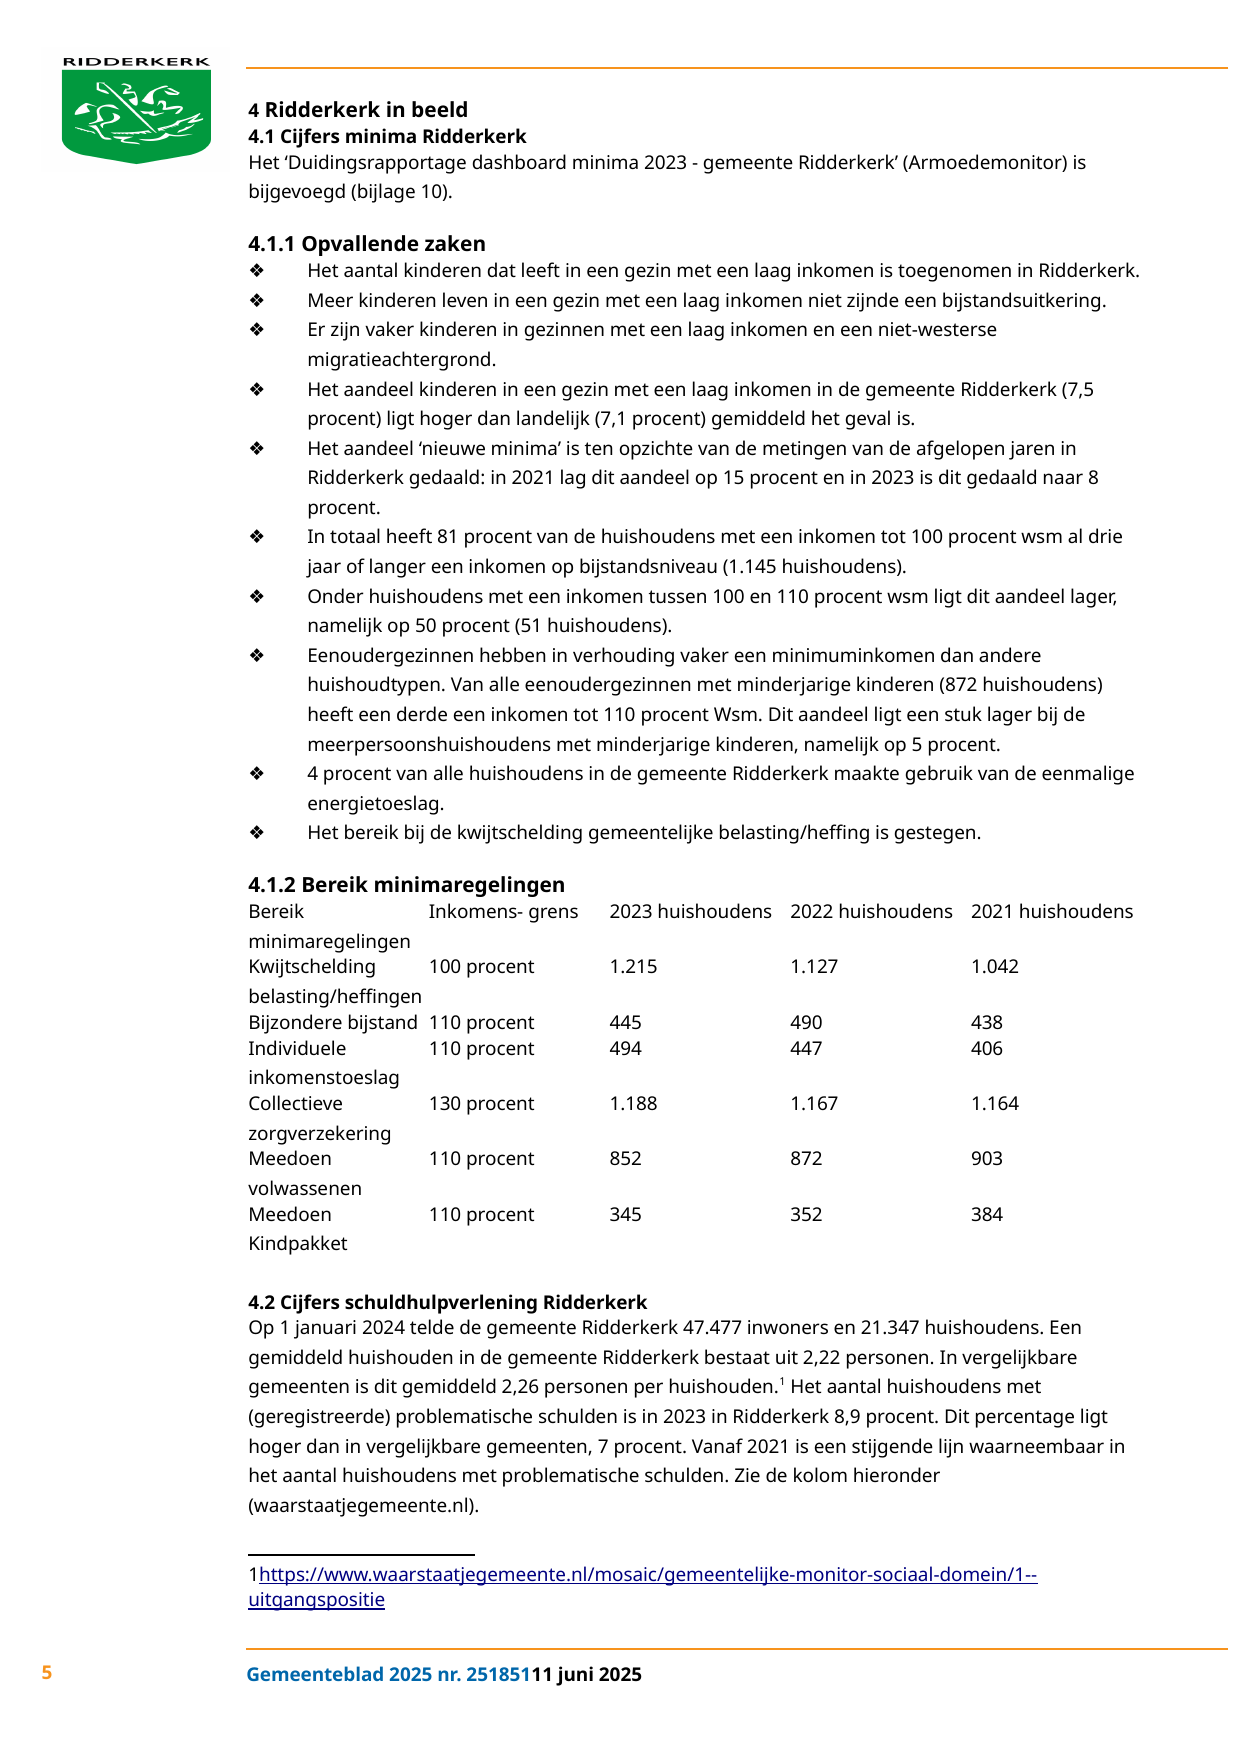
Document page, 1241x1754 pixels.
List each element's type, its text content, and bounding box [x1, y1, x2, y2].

table_cell 1.127 [790, 954, 971, 1009]
table_cell Meedoen volwassenen [248, 1145, 429, 1201]
list Het aandeel kinderen in een gezin met een laag inkomen in de gemeente Ridderkerk (7,5 procent) ligt hoger dan landelijk (7,1 procent) gemiddeld het geval is. [248, 376, 1152, 431]
table_header 2022 huishoudens [790, 899, 971, 954]
list Het bereik bij de kwijtschelding gemeentelijke belasting/heffing is gestegen. [248, 819, 1152, 845]
text https://www.waarstaatjegemeente.nl/mosaic/gemeentelijke-monitor-sociaal-domein/1--uitgangspositie [248, 1561, 1152, 1612]
table_cell 490 [790, 1009, 971, 1035]
list Er zijn vaker kinderen in gezinnen met een laag inkomen en een niet-westerse migratieachtergrond. [248, 317, 1152, 372]
text 4 Ridderkerk in beeld [248, 95, 1152, 123]
table_header 2021 huishoudens [971, 899, 1152, 954]
table_cell 438 [971, 1009, 1152, 1035]
table_cell Individuele inkomenstoeslag [248, 1035, 429, 1090]
text 4.1.1 Opvallende zaken [248, 229, 1152, 257]
text 4.1 Cijfers minima Ridderkerk [248, 123, 1152, 149]
table_cell 110 procent [429, 1201, 609, 1256]
table_cell 1.164 [971, 1090, 1152, 1145]
text 4.2 Cijfers schuldhulpverlening Ridderkerk [248, 1289, 1152, 1314]
text 4.1.2 Bereik minimaregelingen [248, 870, 1152, 898]
table_header Inkomens- grens [429, 899, 609, 954]
table_header Bereik minimaregelingen [248, 899, 429, 954]
table_cell 384 [971, 1201, 1152, 1256]
list Het aantal kinderen dat leeft in een gezin met een laag inkomen is toegenomen in Ridderkerk. [248, 257, 1152, 283]
list Eenoudergezinnen hebben in verhouding vaker een minimuminkomen dan andere huishoudtypen. Van alle eenoudergezinnen met minderjarige kinderen (872 huishoudens) heeft een derde een inkomen tot 110 procent Wsm. Dit aandeel ligt een stuk lager bij de meerpersoonshuishoudens met minderjarige kinderen, namelijk op 5 procent. [248, 642, 1152, 756]
table_cell 1.167 [790, 1090, 971, 1145]
table_cell Bijzondere bijstand [248, 1009, 429, 1035]
table_cell Collectieve zorgverzekering [248, 1090, 429, 1145]
table_cell 1.042 [971, 954, 1152, 1009]
table_cell 345 [609, 1201, 790, 1256]
table_cell 1.188 [609, 1090, 790, 1145]
picture [41, 47, 231, 172]
list Meer kinderen leven in een gezin met een laag inkomen niet zijnde een bijstandsuitkering. [248, 287, 1152, 313]
table_cell 406 [971, 1035, 1152, 1090]
text Op 1 januari 2024 telde de gemeente Ridderkerk 47.477 inwoners en 21.347 huishoudens. Een gemiddeld huishouden in de gemeente Ridderkerk bestaat uit 2,22 personen. In vergelijkbare gemeenten is dit gemiddeld 2,26 personen per huishouden. Het aantal huishoudens met (geregistreerde) problematische schulden is in 2023 in Ridderkerk 8,9 procent. Dit percentage ligt hoger dan in vergelijkbare gemeenten, 7 procent. Vanaf 2021 is een stijgende lijn waarneembaar in het aantal huishoudens met problematische schulden. Zie de kolom hieronder (waarstaatjegemeente.nl). [248, 1314, 1152, 1518]
table_cell 110 procent [429, 1145, 609, 1201]
table_cell 903 [971, 1145, 1152, 1201]
list 4 procent van alle huishoudens in de gemeente Ridderkerk maakte gebruik van de eenmalige energietoeslag. [248, 760, 1152, 816]
table_cell 447 [790, 1035, 971, 1090]
table_cell 110 procent [429, 1035, 609, 1090]
list Onder huishoudens met een inkomen tussen 100 en 110 procent wsm ligt dit aandeel lager, namelijk op 50 procent (51 huishoudens). [248, 583, 1152, 638]
table_cell 445 [609, 1009, 790, 1035]
table_cell 1.215 [609, 954, 790, 1009]
list Het aandeel ‘nieuwe minima’ is ten opzichte van de metingen van de afgelopen jaren in Ridderkerk gedaald: in 2021 lag dit aandeel op 15 procent en in 2023 is dit gedaald naar 8 procent. [248, 435, 1152, 520]
table_cell Kwijtschelding belasting/heffingen [248, 954, 429, 1009]
table_cell 110 procent [429, 1009, 609, 1035]
table_cell Meedoen Kindpakket [248, 1201, 429, 1256]
table_cell 100 procent [429, 954, 609, 1009]
table_cell 852 [609, 1145, 790, 1201]
table_cell 130 procent [429, 1090, 609, 1145]
table_cell 872 [790, 1145, 971, 1201]
table_cell 494 [609, 1035, 790, 1090]
table_cell 352 [790, 1201, 971, 1256]
text Het ‘Duidingsrapportage dashboard minima 2023 - gemeente Ridderkerk’ (Armoedemonitor) is bijgevoegd (bijlage 10). [248, 149, 1152, 204]
list In totaal heeft 81 procent van de huishoudens met een inkomen tot 100 procent wsm al drie jaar of langer een inkomen op bijstandsniveau (1.145 huishoudens). [248, 524, 1152, 579]
table_header 2023 huishoudens [609, 899, 790, 954]
